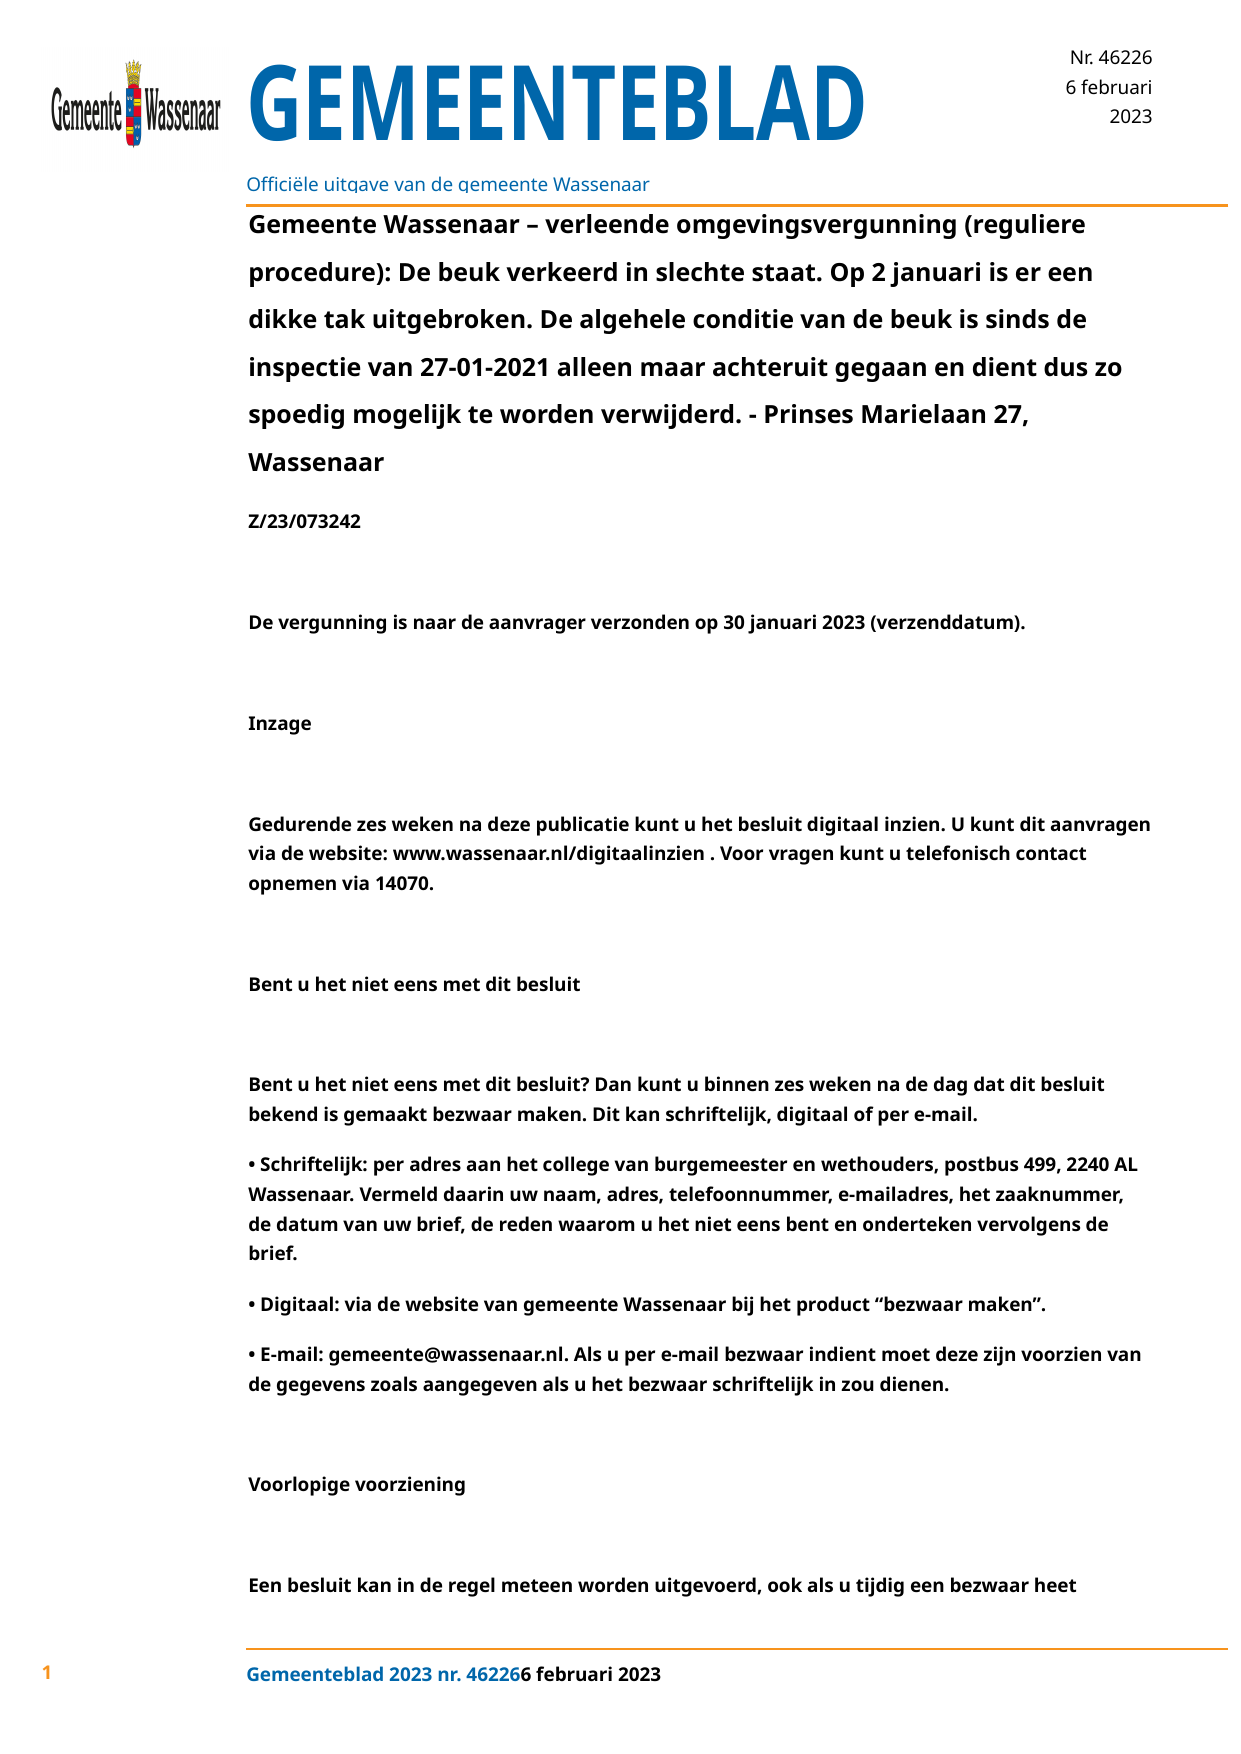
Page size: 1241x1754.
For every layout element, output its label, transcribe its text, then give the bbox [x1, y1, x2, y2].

text • E-mail: gemeente@wassenaar.nl. Als u per e-mail bezwaar indient moet deze zijn voorzien van de gegevens zoals aangegeven als u het bezwaar schriftelijk in zou dienen. [248, 1341, 1152, 1397]
text • Digitaal: via de website van gemeente Wassenaar bij het product “bezwaar maken”. [248, 1291, 1152, 1317]
text Gemeente Wassenaar – verleende omgevingsvergunning (reguliere procedure): De beuk verkeerd in slechte staat. Op 2 januari is er een dikke tak uitgebroken. De algehele conditie van de beuk is sinds de inspectie van 27-01-2021 alleen maar achteruit gegaan en dient dus zo spoedig mogelijk te worden verwijderd. - Prinses Marielaan 27, Wassenaar [248, 207, 1152, 479]
picture [41, 47, 231, 172]
text Inzage [248, 710, 1152, 736]
text Gedurende zes weken na deze publicatie kunt u het besluit digitaal inzien. U kunt dit aanvragen via de website: www.wassenaar.nl/digitaalinzien . Voor vragen kunt u telefonisch contact opnemen via 14070. [248, 811, 1152, 896]
text De vergunning is naar de aanvrager verzonden op 30 januari 2023 (verzenddatum). [248, 609, 1152, 635]
text • Schriftelijk: per adres aan het college van burgemeester en wethouders, postbus 499, 2240 AL Wassenaar. Vermeld daarin uw naam, adres, telefoonnummer, e-mailadres, het zaaknummer, de datum van uw brief, de reden waarom u het niet eens bent en onderteken vervolgens de brief. [248, 1152, 1152, 1266]
text Z/23/073242 [248, 508, 1152, 534]
text Voorlopige voorziening [248, 1472, 1152, 1497]
text Een besluit kan in de regel meteen worden uitgevoerd, ook als u tijdig een bezwaar heet [248, 1572, 1152, 1598]
text Bent u het niet eens met dit besluit [248, 971, 1152, 997]
text Bent u het niet eens met dit besluit? Dan kunt u binnen zes weken na de dag dat dit besluit bekend is gemaakt bezwaar maken. Dit kan schriftelijk, digitaal of per e-mail. [248, 1072, 1152, 1127]
